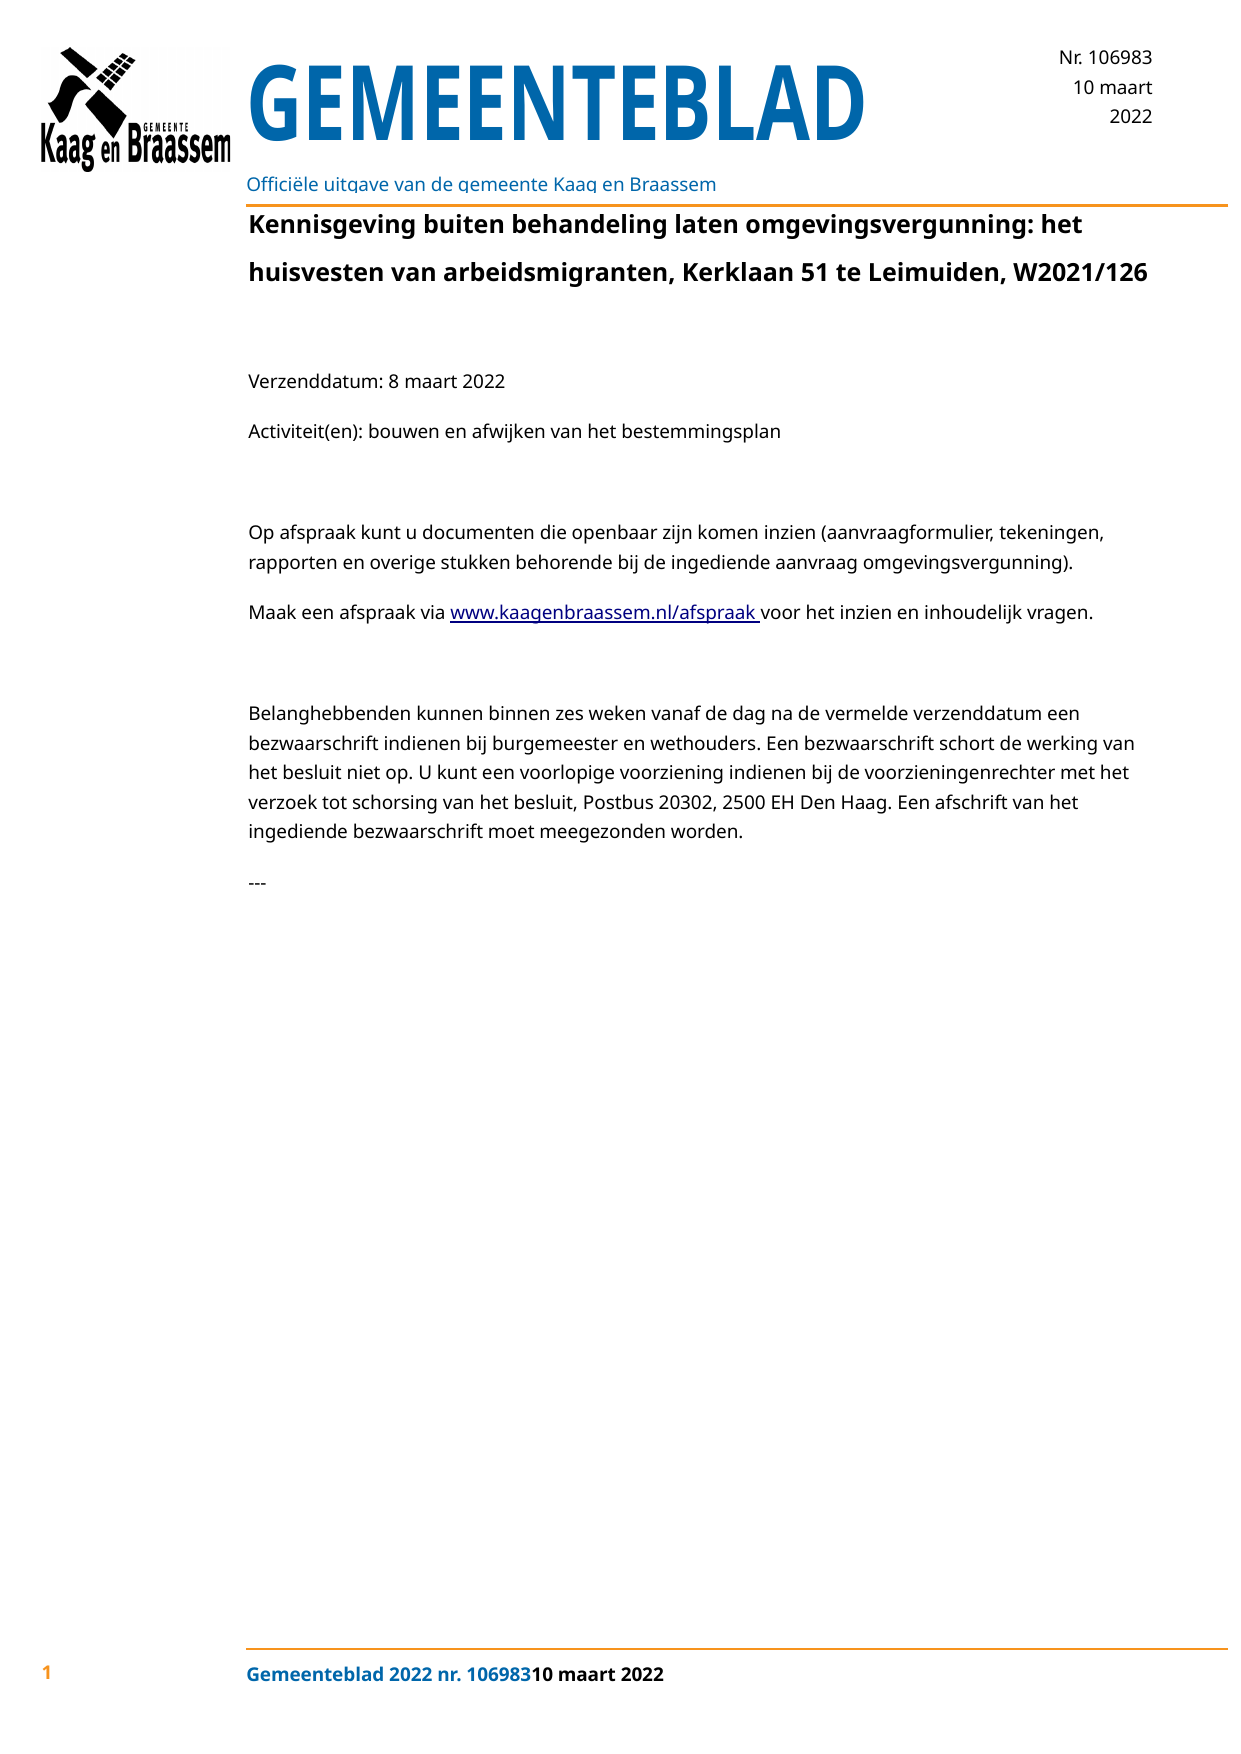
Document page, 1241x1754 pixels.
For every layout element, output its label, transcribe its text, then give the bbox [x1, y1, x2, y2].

text Kennisgeving buiten behandeling laten omgevingsvergunning: het huisvesten van arbeidsmigranten, Kerklaan 51 te Leimuiden, W2021/126 [248, 207, 1152, 288]
text --- [248, 869, 1152, 895]
text Op afspraak kunt u documenten die openbaar zijn komen inzien (aanvraagformulier, tekeningen, rapporten en overige stukken behorende bij de ingediende aanvraag omgevingsvergunning). [248, 519, 1152, 575]
text Activiteit(en): bouwen en afwijken van het bestemmingsplan [248, 419, 1152, 444]
text Verzenddatum: 8 maart 2022 [248, 368, 1152, 394]
text Maak een afspraak via www.kaagenbraassem.nl/afspraak voor het inzien en inhoudelijk vragen. [248, 599, 1152, 625]
picture [41, 47, 231, 172]
text Belanghebbenden kunnen binnen zes weken vanaf de dag na de vermelde verzenddatum een bezwaarschrift indienen bij burgemeester en wethouders. Een bezwaarschrift schort de werking van het besluit niet op. U kunt een voorlopige voorziening indienen bij de voorzieningenrechter met het verzoek tot schorsing van het besluit, Postbus 20302, 2500 EH Den Haag. Een afschrift van het ingediende bezwaarschrift moet meegezonden worden. [248, 700, 1152, 844]
